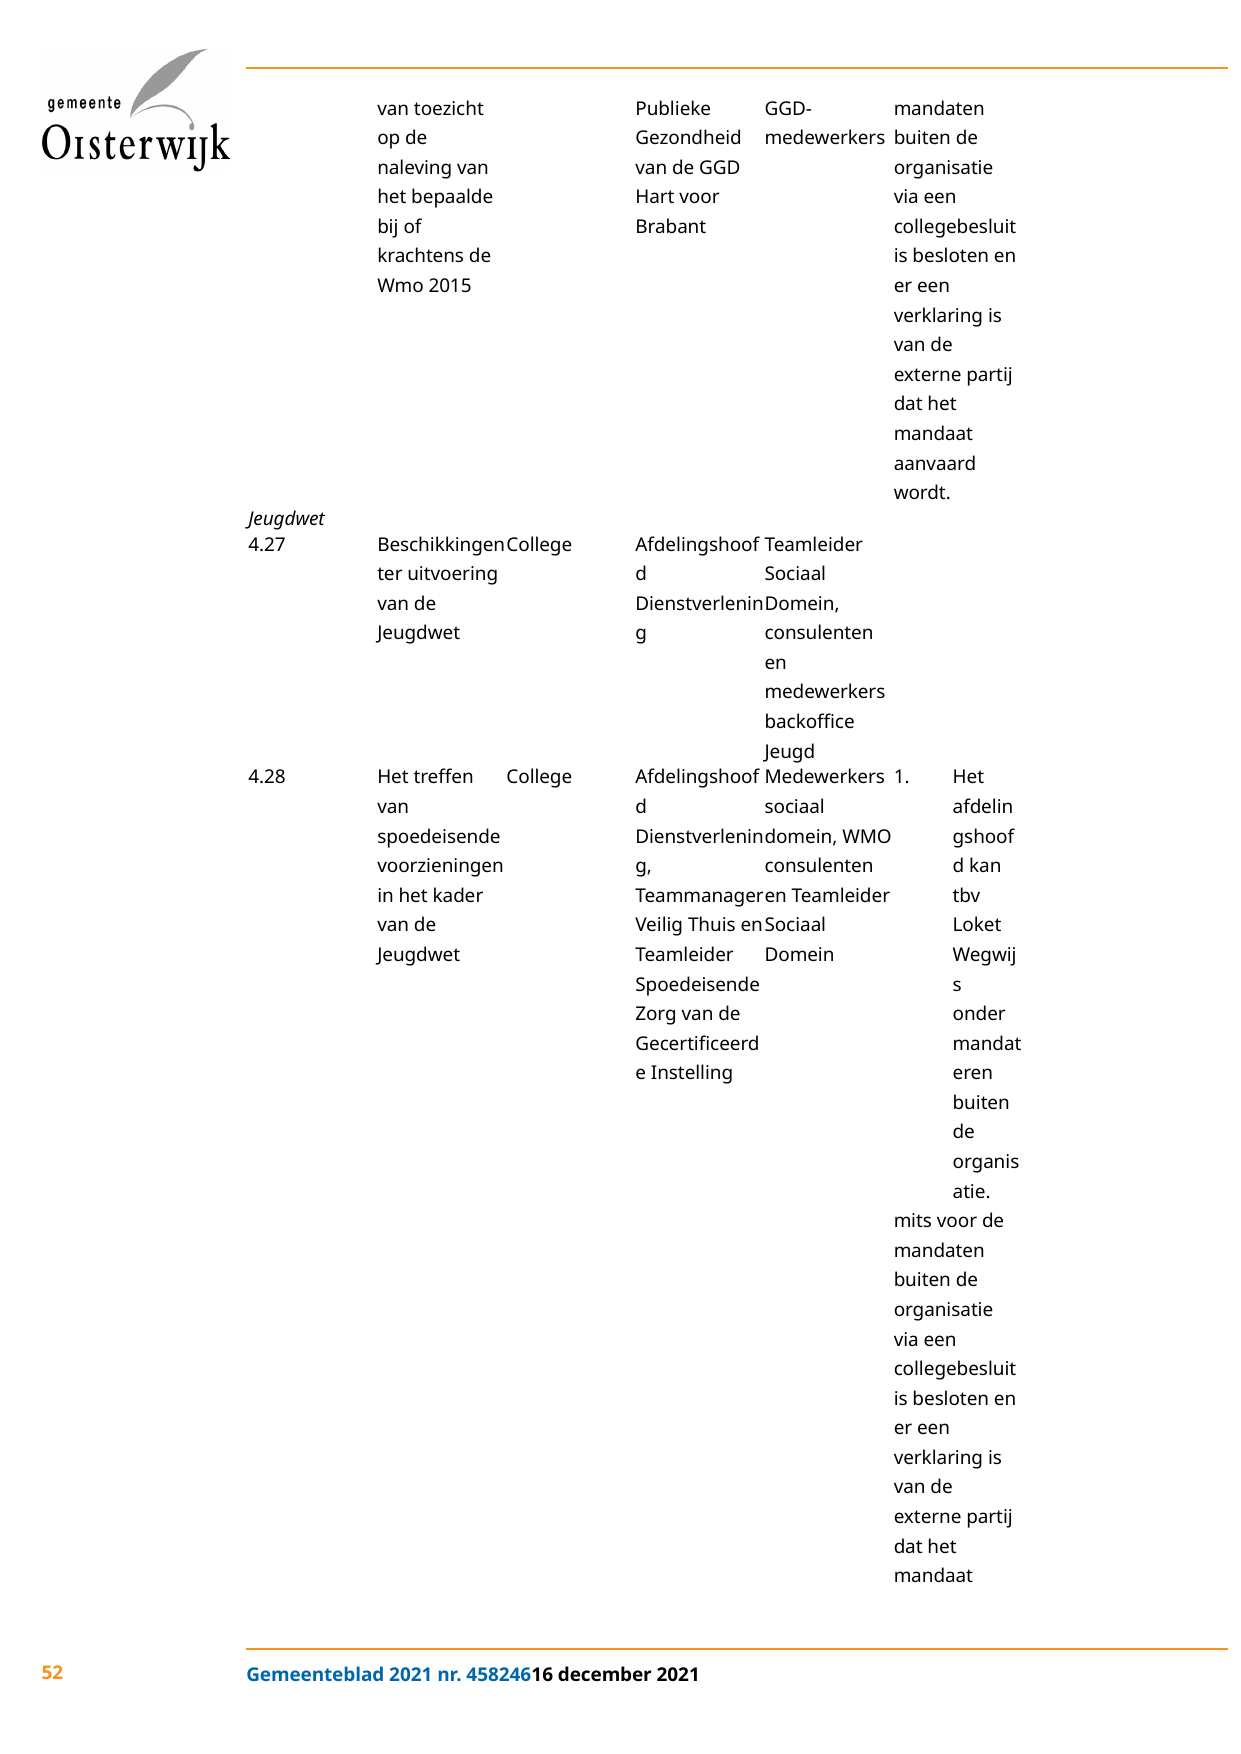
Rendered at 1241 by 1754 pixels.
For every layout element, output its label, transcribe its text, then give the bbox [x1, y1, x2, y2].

table_cell [506, 95, 635, 505]
table_cell 4.27 [248, 531, 377, 764]
table_cell Beschikkingen ter uitvoering van de Jeugdwet [377, 531, 506, 764]
table_cell Jeugdwet [248, 505, 1022, 531]
table_cell [1023, 95, 1152, 505]
table_cell GGD-medewerkers [764, 95, 893, 505]
table_cell College [506, 531, 635, 764]
table_cell [894, 531, 1022, 764]
table_cell mandaten buiten de organisatie via een collegebesluit is besloten en er een verklaring is van de externe partij dat het mandaat aanvaard wordt. [894, 95, 1022, 505]
table_cell Medewerkers sociaal domein, WMO consulenten en Teamleider Sociaal Domein [764, 764, 893, 1588]
table_cell Het treffen van spoedeisende voorzieningen in het kader van de Jeugdwet [377, 764, 506, 1588]
table_cell Teamleider Sociaal Domein, consulenten en medewerkers backoffice Jeugd [764, 531, 893, 764]
table_cell 4.28 [248, 764, 377, 1588]
table_cell College [506, 764, 635, 1588]
table_cell [1023, 531, 1152, 764]
table_cell Afdelingshoofd Dienstverlening, Teammanager Veilig Thuis en Teamleider Spoedeisende Zorg van de Gecertificeerde Instelling [635, 764, 764, 1588]
table_cell Publieke Gezondheid van de GGD Hart voor Brabant [635, 95, 764, 505]
table_cell [1023, 505, 1152, 531]
table_cell [1023, 764, 1152, 1588]
table_cell van toezicht op de naleving van het bepaalde bij of krachtens de Wmo 2015 [377, 95, 506, 505]
table_cell Afdelingshoofd Dienstverlening [635, 531, 764, 764]
table_cell Het afdelingshoofd kan tbv Loket Wegwijs ondermandateren buiten de organisatie. mits voor de mandaten buiten de organisatie via een collegebesluit is besloten en er een verklaring is van de externe partij dat het mandaat [894, 764, 1022, 1588]
picture [41, 47, 231, 172]
table_cell [248, 95, 377, 505]
